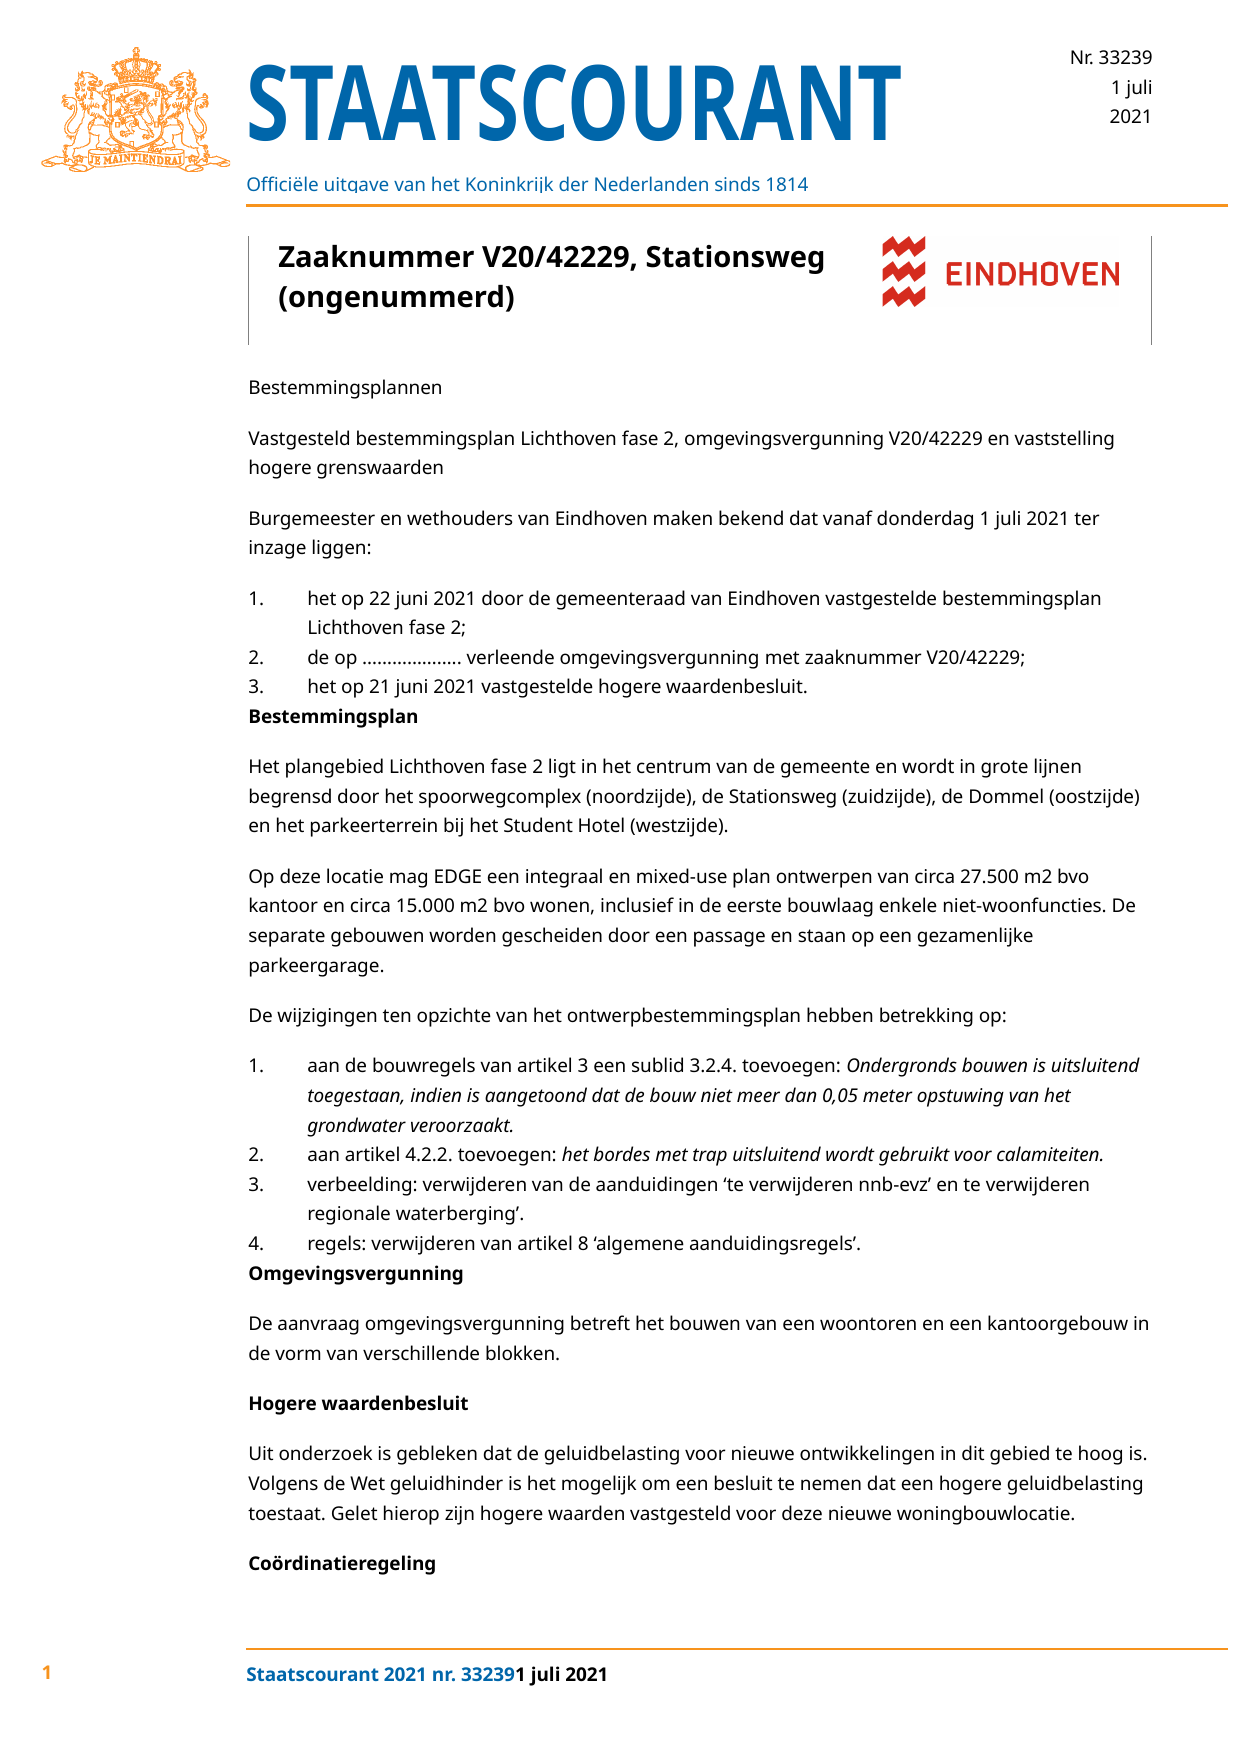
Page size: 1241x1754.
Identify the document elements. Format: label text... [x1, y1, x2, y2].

text De aanvraag omgevingsvergunning betreft het bouwen van een woontoren en een kantoorgebouw in de vorm van verschillende blokken. [248, 1310, 1152, 1365]
table_header [850, 236, 1151, 345]
picture [882, 236, 1119, 307]
list het op 22 juni 2021 door de gemeenteraad van Eindhoven vastgestelde bestemmingsplan Lichthoven fase 2; [248, 585, 1152, 640]
text Hogere waardenbesluit [248, 1390, 1152, 1416]
text Het plangebied Lichthoven fase 2 ligt in het centrum van de gemeente en wordt in grote lijnen begrensd door het spoorwegcomplex (noordzijde), de Stationsweg (zuidzijde), de Dommel (oostzijde) en het parkeerterrein bij het Student Hotel (westzijde). [248, 753, 1152, 838]
list de op ……………….. verleende omgevingsvergunning met zaaknummer V20/42229; [248, 644, 1152, 669]
text Coördinatieregeling [248, 1550, 1152, 1576]
list verbeelding: verwijderen van de aanduidingen ‘te verwijderen nnb-evz’ en te verwijderen regionale waterberging’. [248, 1171, 1152, 1226]
picture [41, 47, 231, 172]
text Omgevingsvergunning [248, 1260, 1152, 1285]
list het op 21 juni 2021 vastgestelde hogere waardenbesluit. [248, 673, 1152, 699]
table_header Zaaknummer V20/42229, Stationsweg (ongenummerd) [249, 236, 850, 345]
list aan artikel 4.2.2. toevoegen: het bordes met trap uitsluitend wordt gebruikt voor calamiteiten. [248, 1141, 1152, 1167]
text Vastgesteld bestemmingsplan Lichthoven fase 2, omgevingsvergunning V20/42229 en vaststelling hogere grenswaarden [248, 425, 1152, 480]
text Uit onderzoek is gebleken dat de geluidbelasting voor nieuwe ontwikkelingen in dit gebied te hoog is. Volgens de Wet geluidhinder is het mogelijk om een besluit te nemen dat een hogere geluidbelasting toestaat. Gelet hierop zijn hogere waarden vastgesteld voor deze nieuwe woningbouwlocatie. [248, 1441, 1152, 1525]
text Bestemmingsplannen [248, 374, 1152, 400]
list aan de bouwregels van artikel 3 een sublid 3.2.4. toevoegen: Ondergronds bouwen is uitsluitend toegestaan, indien is aangetoond dat de bouw niet meer dan 0,05 meter opstuwing van het grondwater veroorzaakt. [248, 1053, 1152, 1137]
text Bestemmingsplan [248, 703, 1152, 729]
text Op deze locatie mag EDGE een integraal en mixed-use plan ontwerpen van circa 27.500 m2 bvo kantoor en circa 15.000 m2 bvo wonen, inclusief in de eerste bouwlaag enkele niet-woonfuncties. De separate gebouwen worden gescheiden door een passage en staan op een gezamenlijke parkeergarage. [248, 863, 1152, 977]
text Burgemeester en wethouders van Eindhoven maken bekend dat vanaf donderdag 1 juli 2021 ter inzage liggen: [248, 505, 1152, 560]
list regels: verwijderen van artikel 8 ‘algemene aanduidingsregels’. [248, 1230, 1152, 1256]
text De wijzigingen ten opzichte van het ontwerpbestemmingsplan hebben betrekking op: [248, 1002, 1152, 1028]
